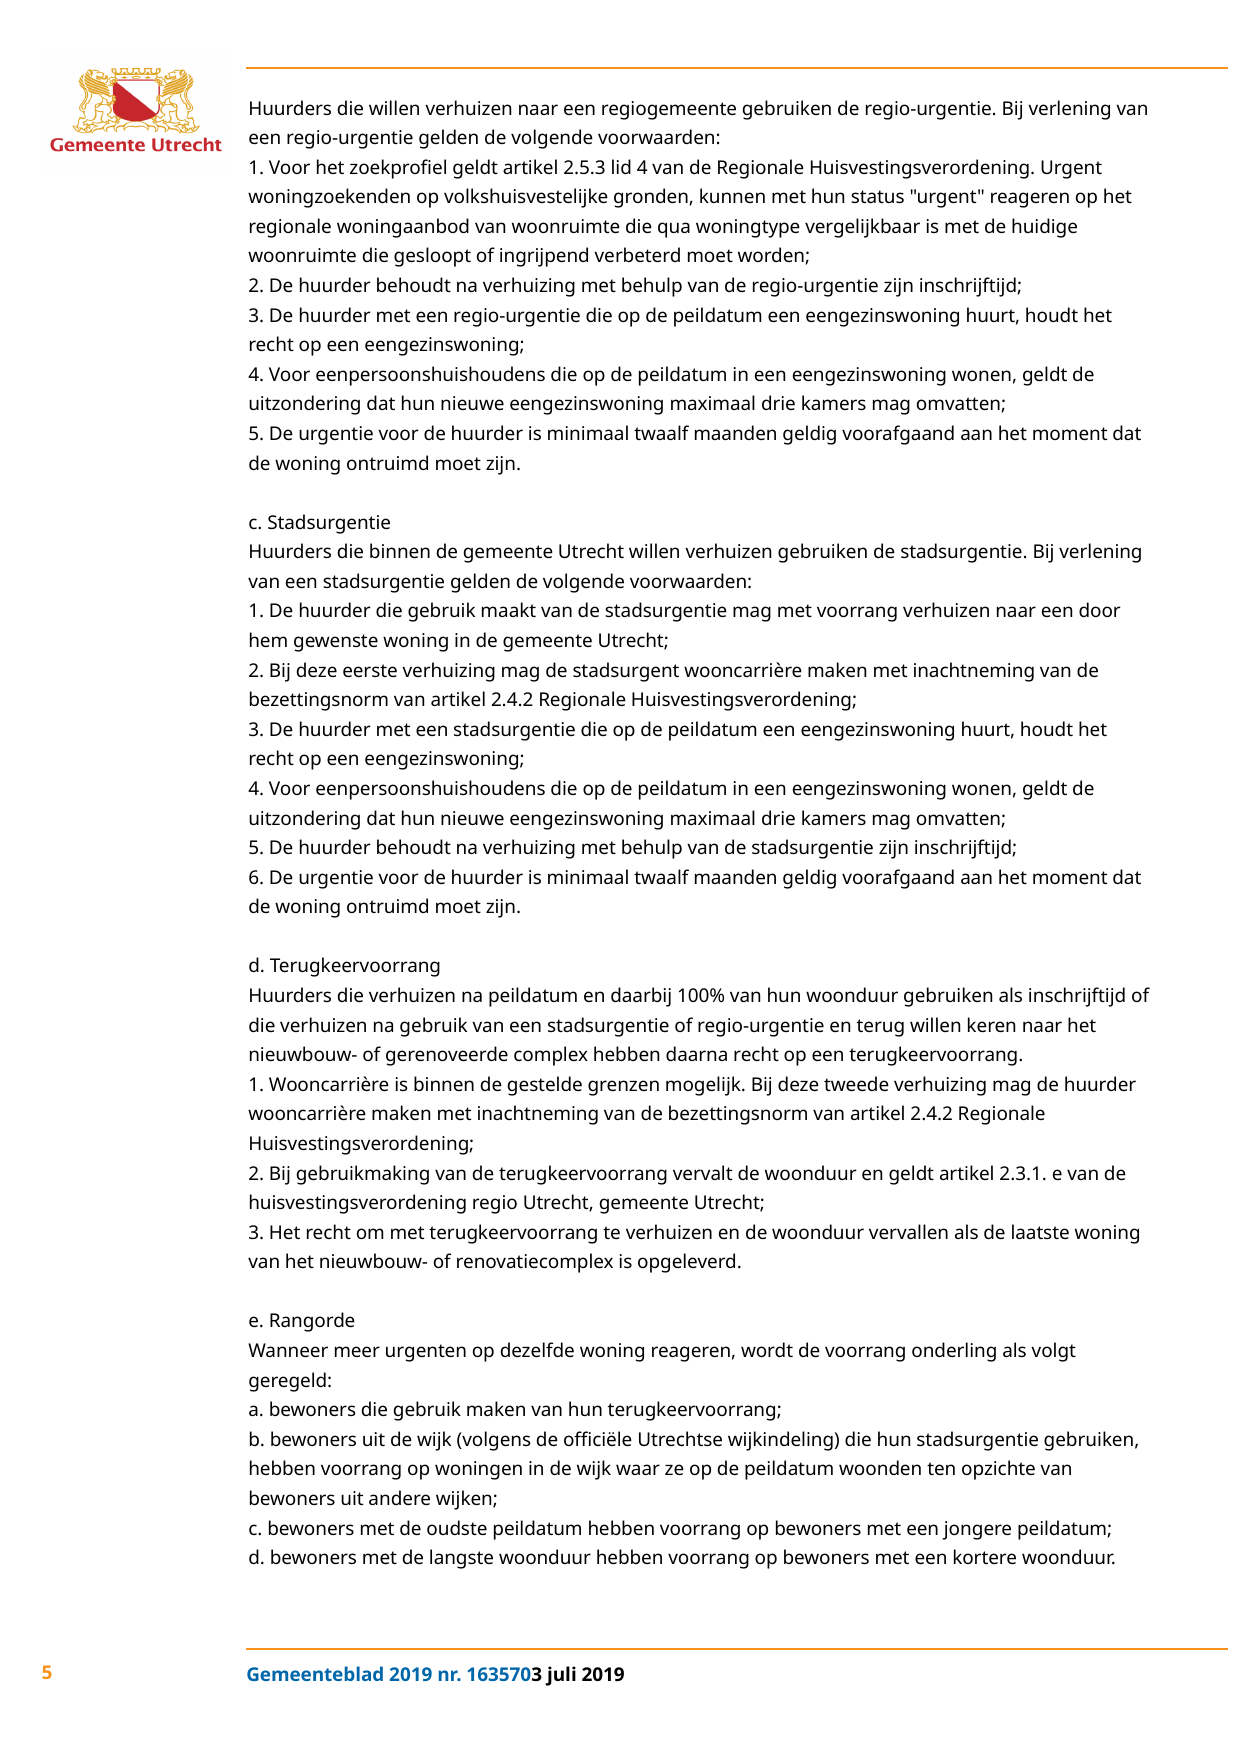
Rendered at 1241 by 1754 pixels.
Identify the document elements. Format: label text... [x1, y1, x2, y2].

text Huurders die verhuizen na peildatum en daarbij 100% van hun woonduur gebruiken als inschrijftijd of die verhuizen na gebruik van een stadsurgentie of regio-urgentie en terug willen keren naar het nieuwbouw- of gerenoveerde complex hebben daarna recht op een terugkeervoorrang. [248, 982, 1152, 1067]
text 1. Wooncarrière is binnen de gestelde grenzen mogelijk. Bij deze tweede verhuizing mag de huurder wooncarrière maken met inachtneming van de bezettingsnorm van artikel 2.4.2 Regionale Huisvestingsverordening; [248, 1071, 1152, 1156]
text Huurders die willen verhuizen naar een regiogemeente gebruiken de regio-urgentie. Bij verlening van een regio-urgentie gelden de volgende voorwaarden: [248, 95, 1152, 150]
text 4. Voor eenpersoonshuishoudens die op de peildatum in een eengezinswoning wonen, geldt de uitzondering dat hun nieuwe eengezinswoning maximaal drie kamers mag omvatten; [248, 361, 1152, 416]
text 6. De urgentie voor de huurder is minimaal twaalf maanden geldig voorafgaand aan het moment dat de woning ontruimd moet zijn. [248, 864, 1152, 919]
text 2. Bij deze eerste verhuizing mag de stadsurgent wooncarrière maken met inachtneming van de bezettingsnorm van artikel 2.4.2 Regionale Huisvestingsverordening; [248, 657, 1152, 712]
text 2. De huurder behoudt na verhuizing met behulp van de regio-urgentie zijn inschrijftijd; [248, 272, 1152, 298]
text 1. Voor het zoekprofiel geldt artikel 2.5.3 lid 4 van de Regionale Huisvestingsverordening. Urgent woningzoekenden op volkshuisvestelijke gronden, kunnen met hun status "urgent" reageren op het regionale woningaanbod van woonruimte die qua woningtype vergelijkbaar is met de huidige woonruimte die gesloopt of ingrijpend verbeterd moet worden; [248, 154, 1152, 268]
text 4. Voor eenpersoonshuishoudens die op de peildatum in een eengezinswoning wonen, geldt de uitzondering dat hun nieuwe eengezinswoning maximaal drie kamers mag omvatten; [248, 775, 1152, 831]
text d. Terugkeervoorrang [248, 953, 1152, 978]
text 1. De huurder die gebruik maakt van de stadsurgentie mag met voorrang verhuizen naar een door hem gewenste woning in de gemeente Utrecht; [248, 598, 1152, 653]
text c. Stadsurgentie [248, 509, 1152, 535]
text Wanneer meer urgenten op dezelfde woning reageren, wordt de voorrang onderling als volgt geregeld: [248, 1337, 1152, 1393]
text 3. Het recht om met terugkeervoorrang te verhuizen en de woonduur vervallen als de laatste woning van het nieuwbouw- of renovatiecomplex is opgeleverd. [248, 1219, 1152, 1274]
text 5. De huurder behoudt na verhuizing met behulp van de stadsurgentie zijn inschrijftijd; [248, 834, 1152, 860]
text Huurders die binnen de gemeente Utrecht willen verhuizen gebruiken de stadsurgentie. Bij verlening van een stadsurgentie gelden de volgende voorwaarden: [248, 538, 1152, 594]
text 3. De huurder met een stadsurgentie die op de peildatum een eengezinswoning huurt, houdt het recht op een eengezinswoning; [248, 716, 1152, 771]
text b. bewoners uit de wijk (volgens de officiële Utrechtse wijkindeling) die hun stadsurgentie gebruiken, hebben voorrang op woningen in de wijk waar ze op de peildatum woonden ten opzichte van bewoners uit andere wijken; [248, 1426, 1152, 1511]
text e. Rangorde [248, 1308, 1152, 1333]
text a. bewoners die gebruik maken van hun terugkeervoorrang; [248, 1396, 1152, 1422]
picture [41, 47, 231, 172]
text c. bewoners met de oudste peildatum hebben voorrang op bewoners met een jongere peildatum; [248, 1515, 1152, 1541]
text 3. De huurder met een regio-urgentie die op de peildatum een eengezinswoning huurt, houdt het recht op een eengezinswoning; [248, 302, 1152, 357]
text 2. Bij gebruikmaking van de terugkeervoorrang vervalt de woonduur en geldt artikel 2.3.1. e van de huisvestingsverordening regio Utrecht, gemeente Utrecht; [248, 1160, 1152, 1215]
text d. bewoners met de langste woonduur hebben voorrang op bewoners met een kortere woonduur. [248, 1544, 1152, 1570]
text 5. De urgentie voor de huurder is minimaal twaalf maanden geldig voorafgaand aan het moment dat de woning ontruimd moet zijn. [248, 420, 1152, 476]
